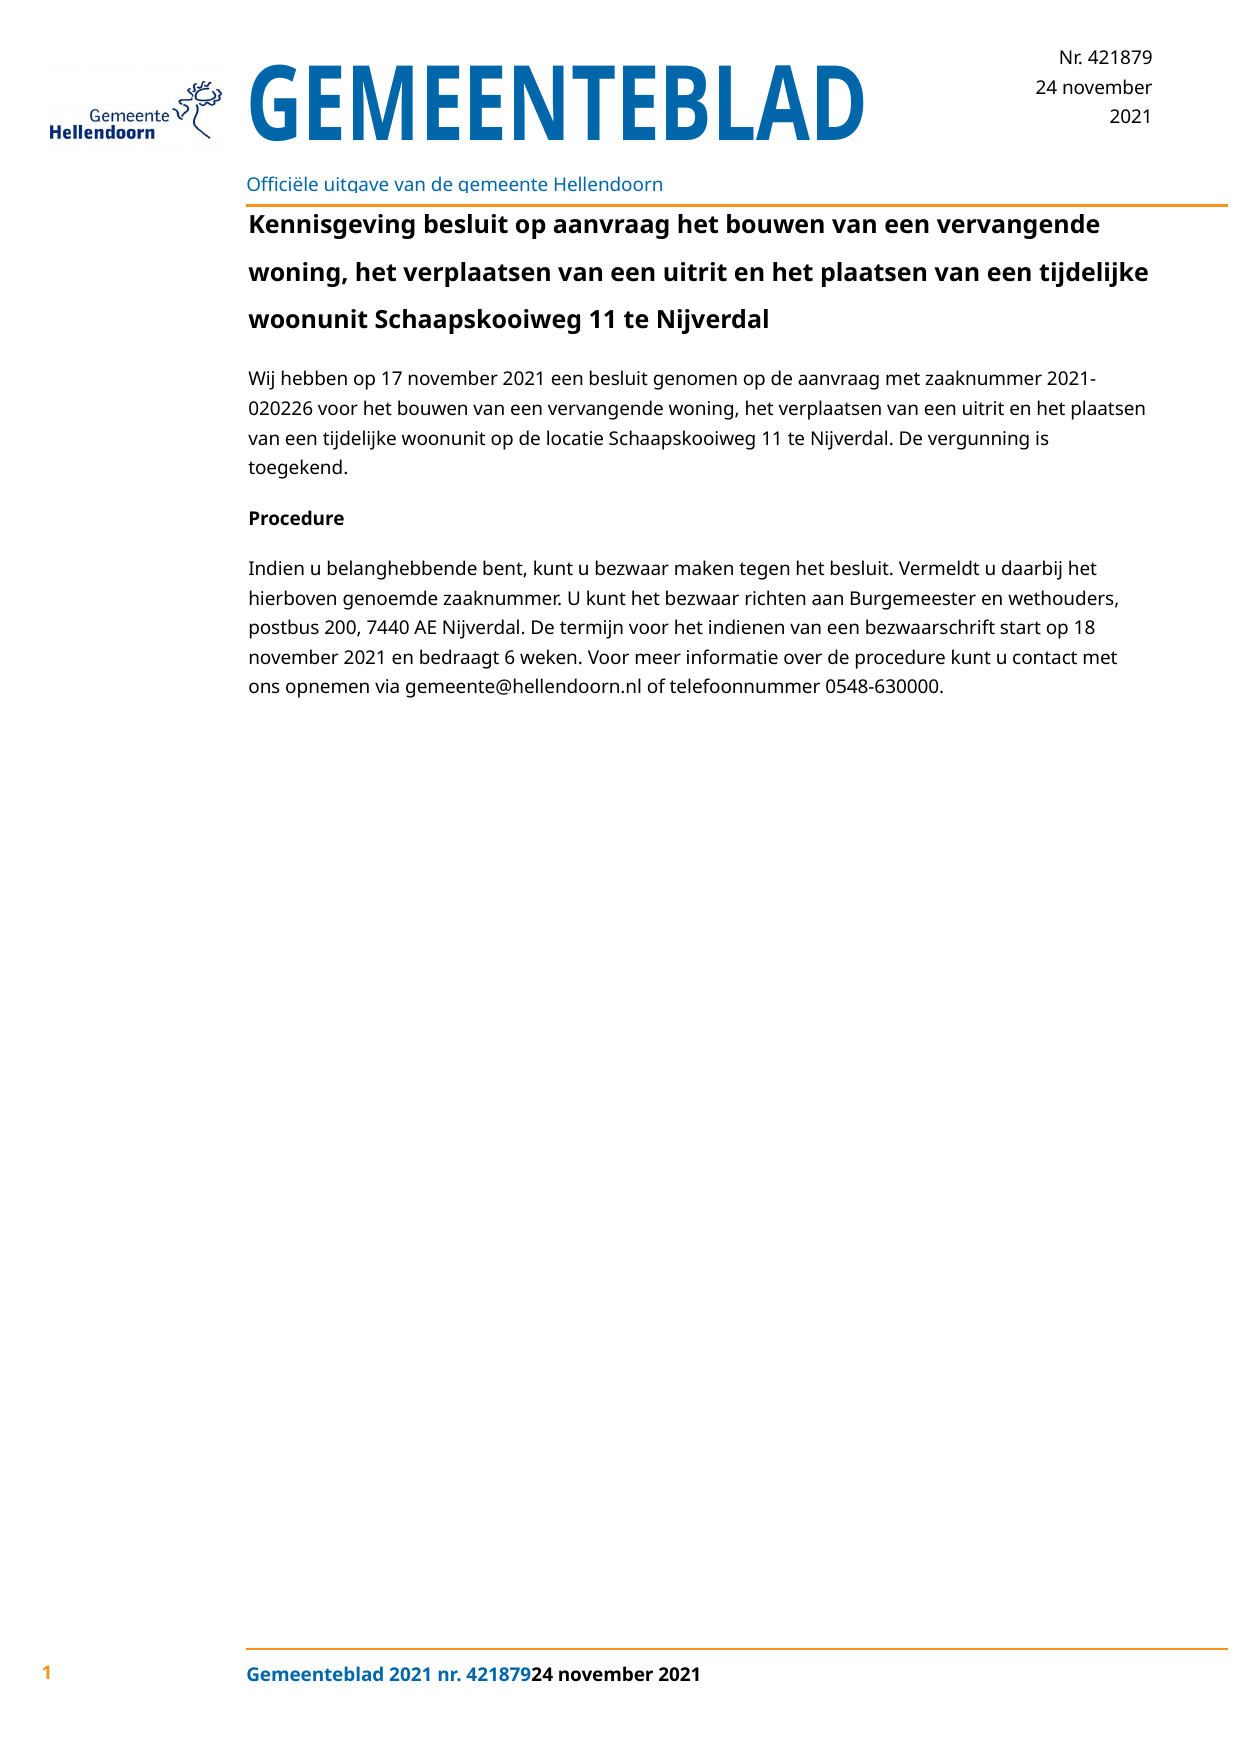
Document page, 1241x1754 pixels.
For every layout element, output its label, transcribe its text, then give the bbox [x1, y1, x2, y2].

text Indien u belanghebbende bent, kunt u bezwaar maken tegen het besluit. Vermeldt u daarbij het hierboven genoemde zaaknummer. U kunt het bezwaar richten aan Burgemeester en wethouders, postbus 200, 7440 AE Nijverdal. De termijn voor het indienen van een bezwaarschrift start op 18 november 2021 en bedraagt 6 weken. Voor meer informatie over de procedure kunt u contact met ons opnemen via gemeente@hellendoorn.nl of telefoonnummer 0548-630000. [248, 555, 1152, 699]
picture [41, 47, 231, 172]
text Kennisgeving besluit op aanvraag het bouwen van een vervangende woning, het verplaatsen van een uitrit en het plaatsen van een tijdelijke woonunit Schaapskooiweg 11 te Nijverdal [248, 207, 1152, 336]
text Procedure [248, 505, 1152, 530]
text Wij hebben op 17 november 2021 een besluit genomen op de aanvraag met zaaknummer 2021-020226 voor het bouwen van een vervangende woning, het verplaatsen van een uitrit en het plaatsen van een tijdelijke woonunit op de locatie Schaapskooiweg 11 te Nijverdal. De vergunning is toegekend. [248, 366, 1152, 480]
